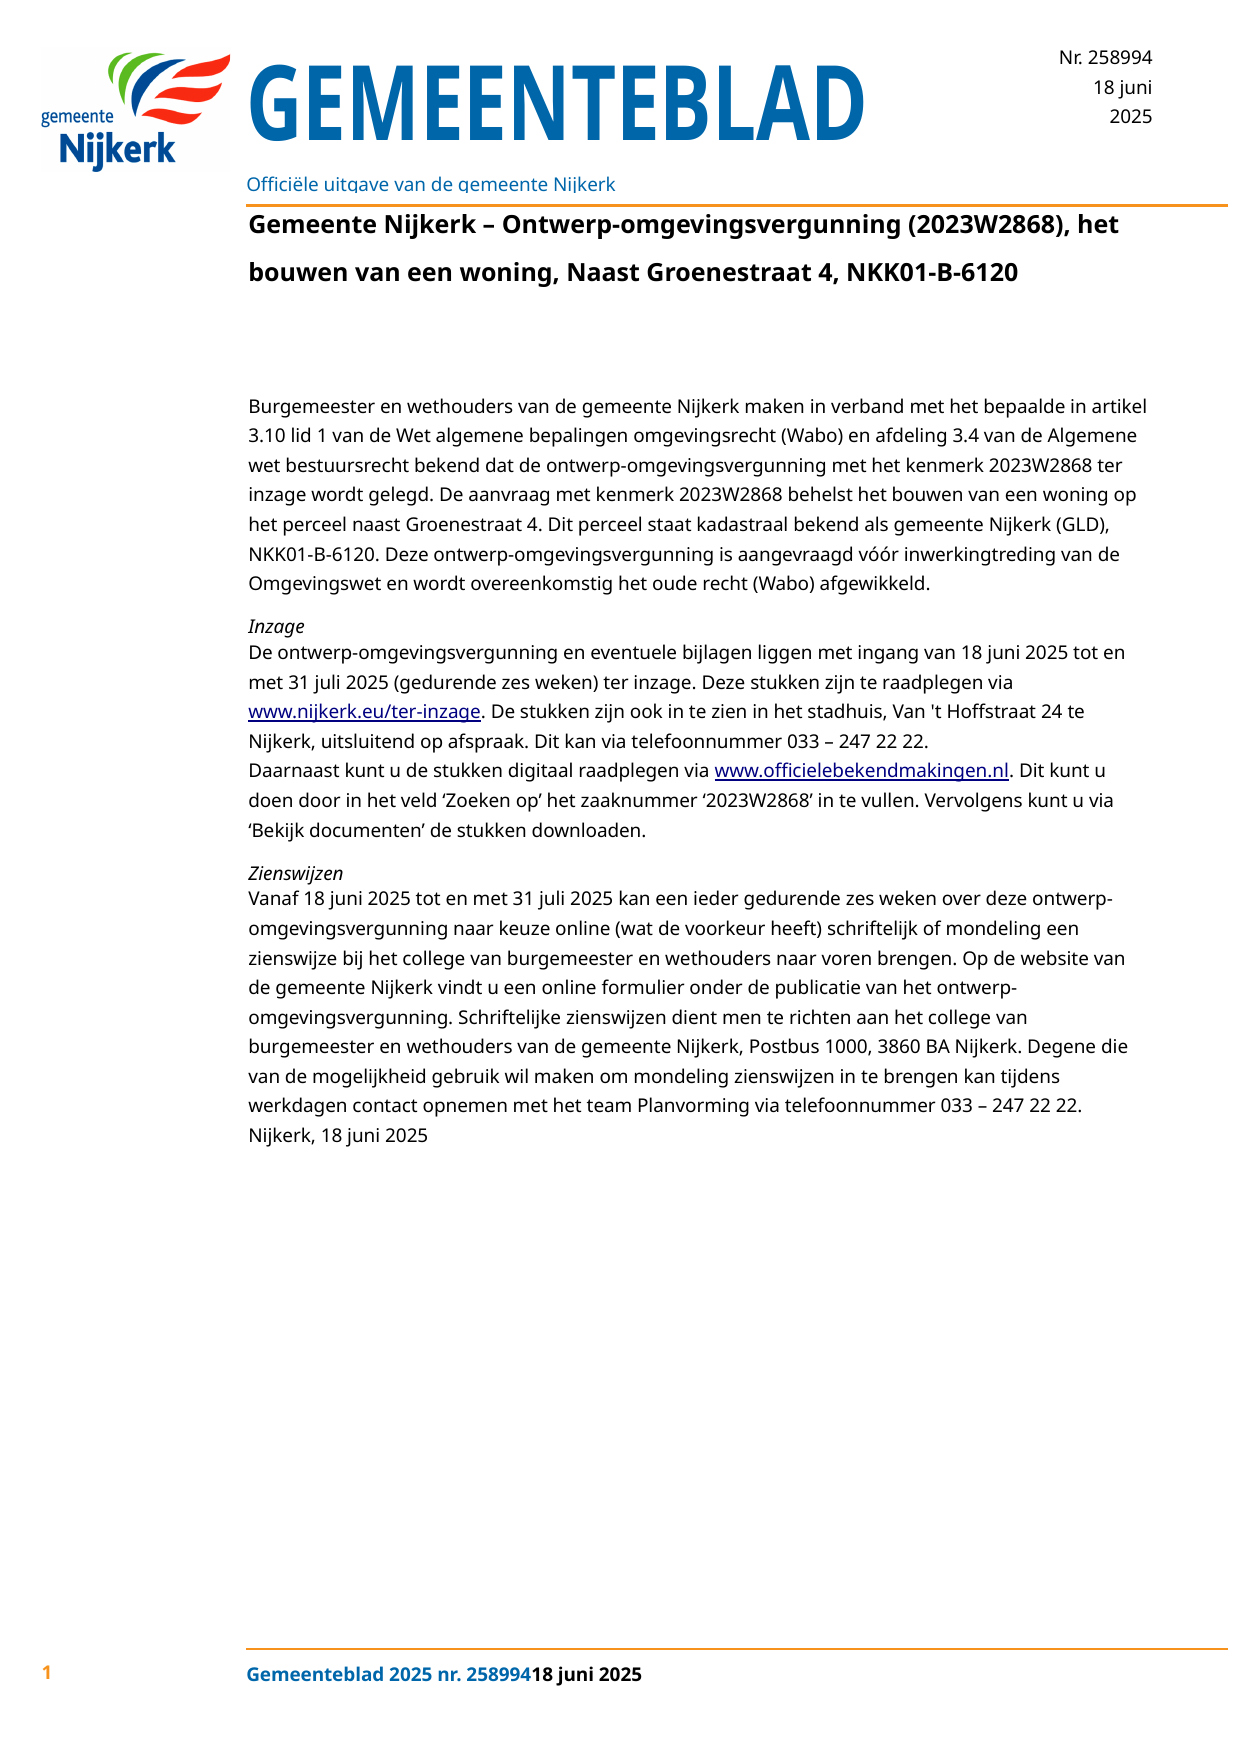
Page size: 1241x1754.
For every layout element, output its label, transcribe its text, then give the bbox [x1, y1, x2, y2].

text Daarnaast kunt u de stukken digitaal raadplegen via www.officielebekendmakingen.nl. Dit kunt u doen door in het veld ‘Zoeken op’ het zaaknummer ‘2023W2868’ in te vullen. Vervolgens kunt u via ‘Bekijk documenten’ de stukken downloaden. [248, 758, 1152, 842]
text Inzage [248, 613, 1152, 639]
text Zienswijzen [248, 860, 1152, 886]
text De ontwerp-omgevingsvergunning en eventuele bijlagen liggen met ingang van 18 juni 2025 tot en met 31 juli 2025 (gedurende zes weken) ter inzage. Deze stukken zijn te raadplegen via www.nijkerk.eu/ter-inzage. De stukken zijn ook in te zien in het stadhuis, Van 't Hoffstraat 24 te Nijkerk, uitsluitend op afspraak. Dit kan via telefoonnummer 033 – 247 22 22. [248, 639, 1152, 754]
picture [41, 47, 231, 172]
text Gemeente Nijkerk – Ontwerp-omgevingsvergunning (2023W2868), het bouwen van een woning, Naast Groenestraat 4, NKK01-B-6120 [248, 207, 1152, 288]
text Vanaf 18 juni 2025 tot en met 31 juli 2025 kan een ieder gedurende zes weken over deze ontwerp-omgevingsvergunning naar keuze online (wat de voorkeur heeft) schriftelijk of mondeling een zienswijze bij het college van burgemeester en wethouders naar voren brengen. Op de website van de gemeente Nijkerk vindt u een online formulier onder de publicatie van het ontwerp-omgevingsvergunning. Schriftelijke zienswijzen dient men te richten aan het college van burgemeester en wethouders van de gemeente Nijkerk, Postbus 1000, 3860 BA Nijkerk. Degene die van de mogelijkheid gebruik wil maken om mondeling zienswijzen in te brengen kan tijdens werkdagen contact opnemen met het team Planvorming via telefoonnummer 033 – 247 22 22. [248, 886, 1152, 1118]
text Nijkerk, 18 juni 2025 [248, 1122, 1152, 1148]
text Burgemeester en wethouders van de gemeente Nijkerk maken in verband met het bepaalde in artikel 3.10 lid 1 van de Wet algemene bepalingen omgevingsrecht (Wabo) en afdeling 3.4 van de Algemene wet bestuursrecht bekend dat de ontwerp-omgevingsvergunning met het kenmerk 2023W2868 ter inzage wordt gelegd. De aanvraag met kenmerk 2023W2868 behelst het bouwen van een woning op het perceel naast Groenestraat 4. Dit perceel staat kadastraal bekend als gemeente Nijkerk (GLD), NKK01-B-6120. Deze ontwerp-omgevingsvergunning is aangevraagd vóór inwerkingtreding van de Omgevingswet en wordt overeenkomstig het oude recht (Wabo) afgewikkeld. [248, 393, 1152, 596]
